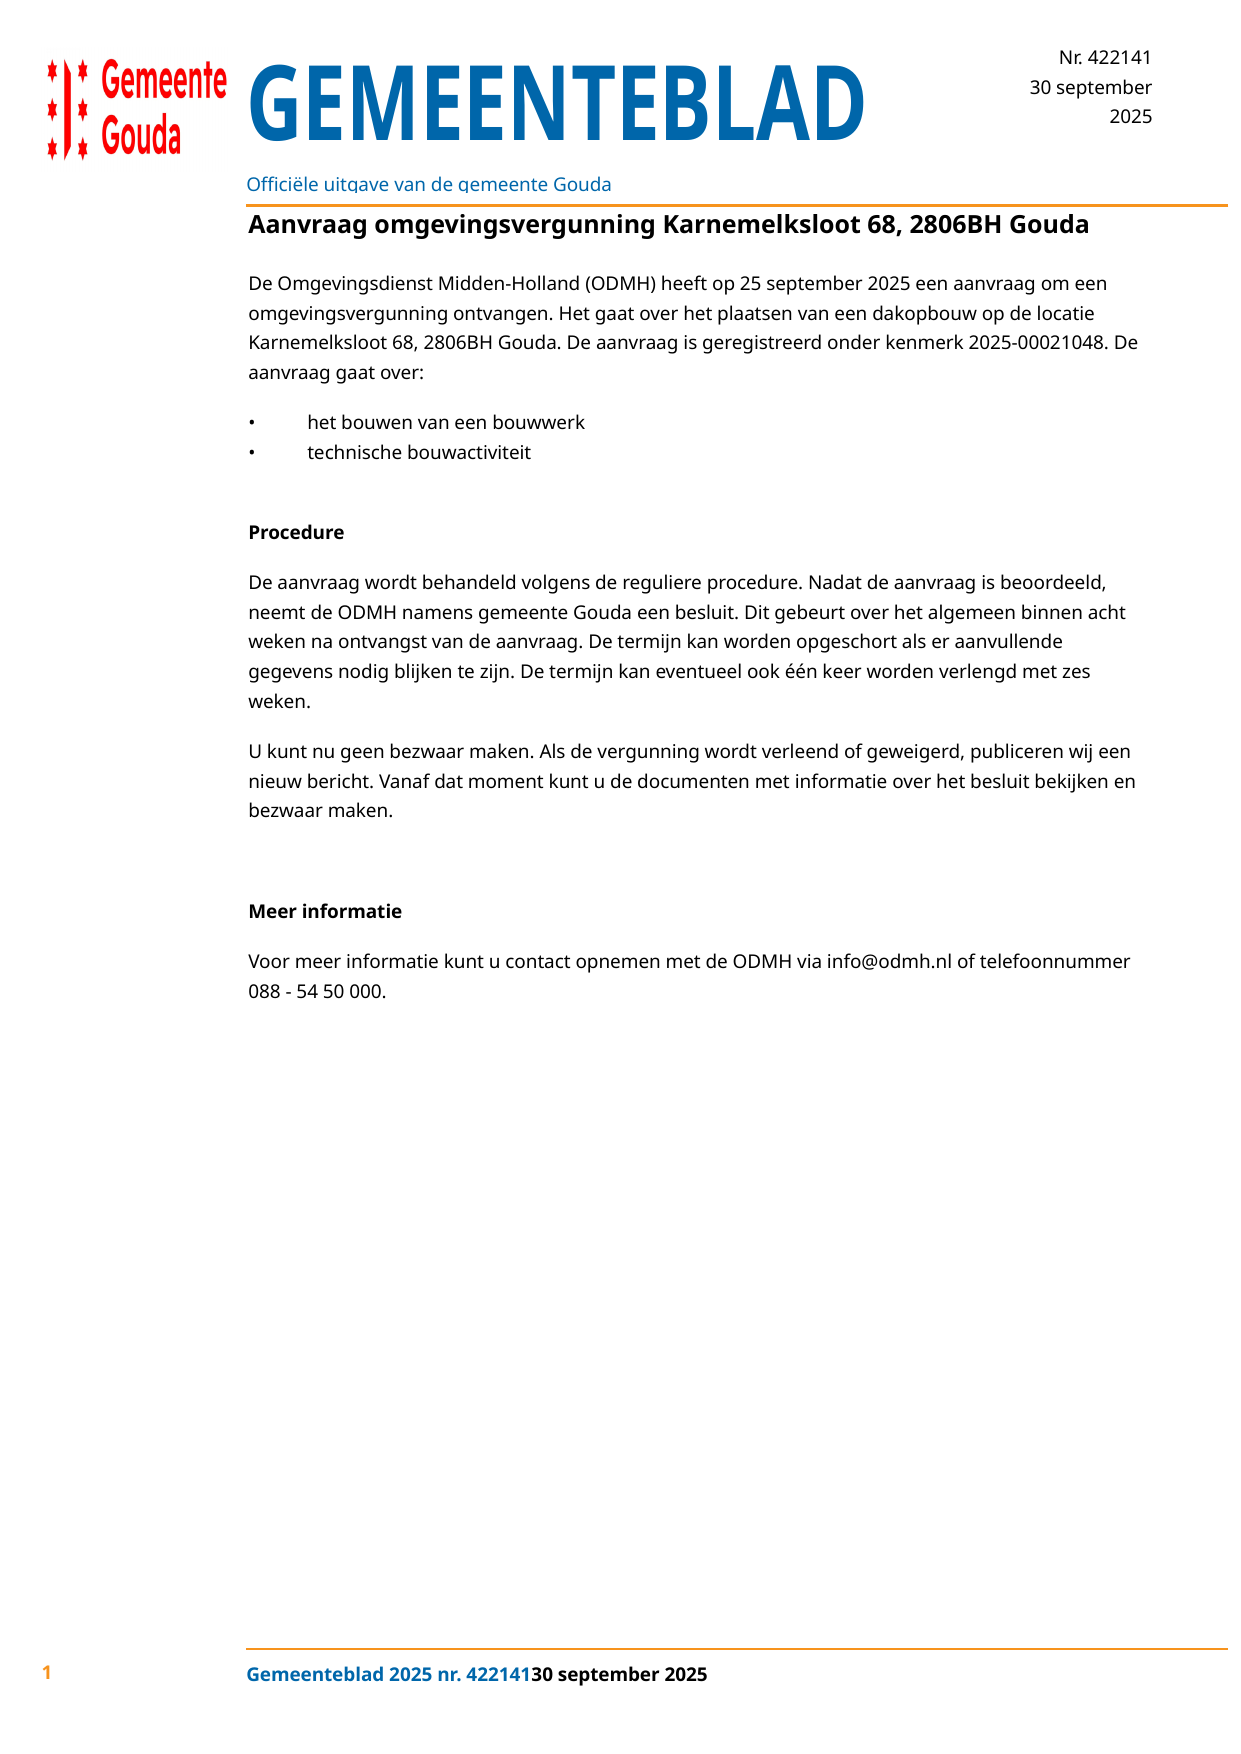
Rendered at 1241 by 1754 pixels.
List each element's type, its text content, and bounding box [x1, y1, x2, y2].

text Voor meer informatie kunt u contact opnemen met de ODMH via info@odmh.nl of telefoonnummer 088 - 54 50 000. [248, 949, 1152, 1004]
picture [41, 47, 231, 172]
text Procedure [248, 519, 1152, 545]
list het bouwen van een bouwwerk [248, 409, 1152, 435]
text De aanvraag wordt behandeld volgens de reguliere procedure. Nadat de aanvraag is beoordeeld, neemt de ODMH namens gemeente Gouda een besluit. Dit gebeurt over het algemeen binnen acht weken na ontvangst van de aanvraag. De termijn kan worden opgeschort als er aanvullende gegevens nodig blijken te zijn. De termijn kan eventueel ook één keer worden verlengd met zes weken. [248, 569, 1152, 713]
text Aanvraag omgevingsvergunning Karnemelksloot 68, 2806BH Gouda [248, 207, 1152, 241]
list technische bouwactiviteit [248, 439, 1152, 465]
text De Omgevingsdienst Midden-Holland (ODMH) heeft op 25 september 2025 een aanvraag om een omgevingsvergunning ontvangen. Het gaat over het plaatsen van een dakopbouw op de locatie Karnemelksloot 68, 2806BH Gouda. De aanvraag is geregistreerd onder kenmerk 2025-00021048. De aanvraag gaat over: [248, 270, 1152, 385]
text U kunt nu geen bezwaar maken. Als de vergunning wordt verleend of geweigerd, publiceren wij een nieuw bericht. Vanaf dat moment kunt u de documenten met informatie over het besluit bekijken en bezwaar maken. [248, 738, 1152, 823]
text Meer informatie [248, 898, 1152, 924]
